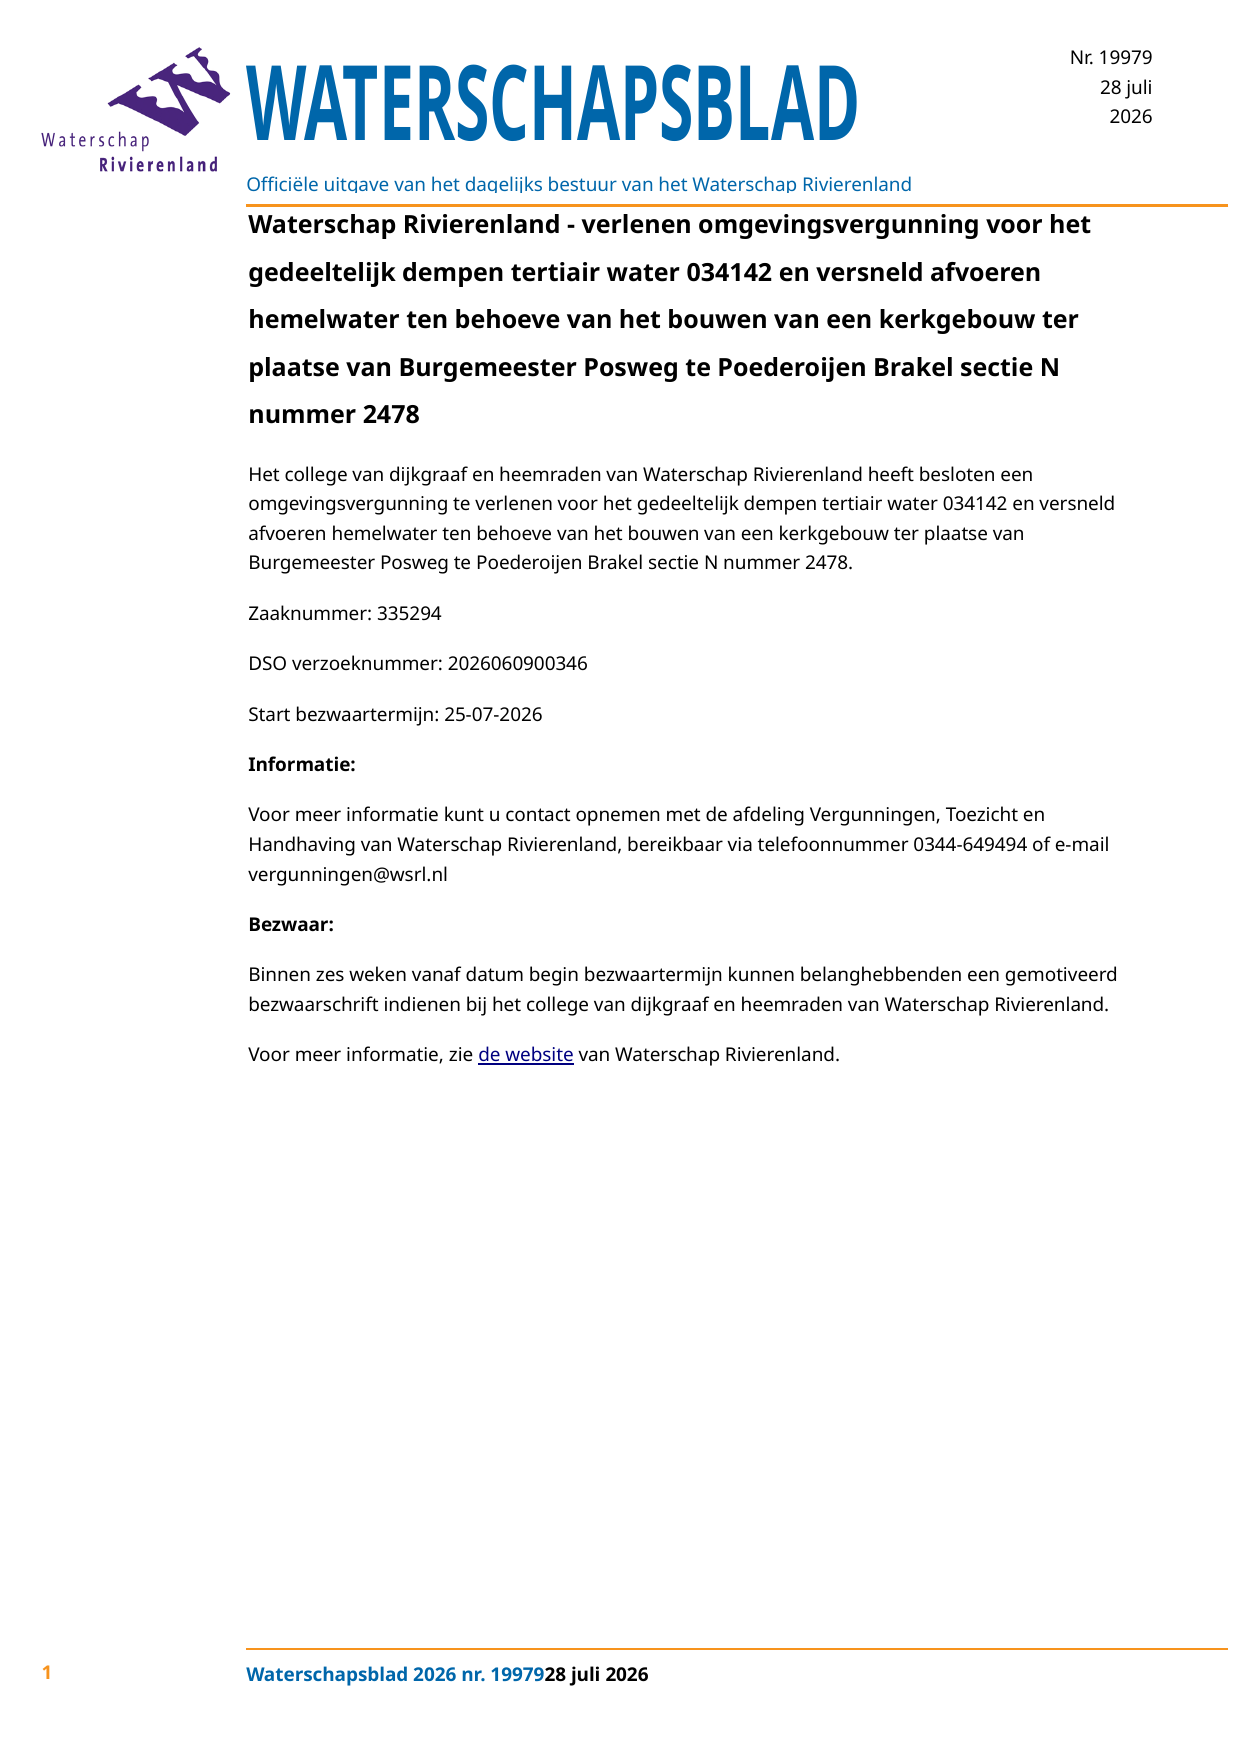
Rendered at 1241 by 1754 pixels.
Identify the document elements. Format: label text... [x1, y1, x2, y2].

text Zaaknummer: 335294 [248, 600, 1152, 626]
text Voor meer informatie kunt u contact opnemen met de afdeling Vergunningen, Toezicht en Handhaving van Waterschap Rivierenland, bereikbaar via telefoonnummer 0344-649494 of e-mail vergunningen@wsrl.nl [248, 802, 1152, 886]
text Start bezwaartermijn: 25-07-2026 [248, 701, 1152, 726]
text Voor meer informatie, zie de website van Waterschap Rivierenland. [248, 1042, 1152, 1067]
text Het college van dijkgraaf en heemraden van Waterschap Rivierenland heeft besloten een omgevingsvergunning te verlenen voor het gedeeltelijk dempen tertiair water 034142 en versneld afvoeren hemelwater ten behoeve van het bouwen van een kerkgebouw ter plaatse van Burgemeester Posweg te Poederoijen Brakel sectie N nummer 2478. [248, 461, 1152, 575]
text Binnen zes weken vanaf datum begin bezwaartermijn kunnen belanghebbenden een gemotiveerd bezwaarschrift indienen bij het college van dijkgraaf en heemraden van Waterschap Rivierenland. [248, 962, 1152, 1017]
text Informatie: [248, 751, 1152, 777]
text Waterschap Rivierenland - verlenen omgevingsvergunning voor het gedeeltelijk dempen tertiair water 034142 en versneld afvoeren hemelwater ten behoeve van het bouwen van een kerkgebouw ter plaatse van Burgemeester Posweg te Poederoijen Brakel sectie N nummer 2478 [248, 207, 1152, 431]
text Bezwaar: [248, 911, 1152, 937]
picture [41, 47, 231, 172]
text DSO verzoeknummer: 2026060900346 [248, 650, 1152, 676]
